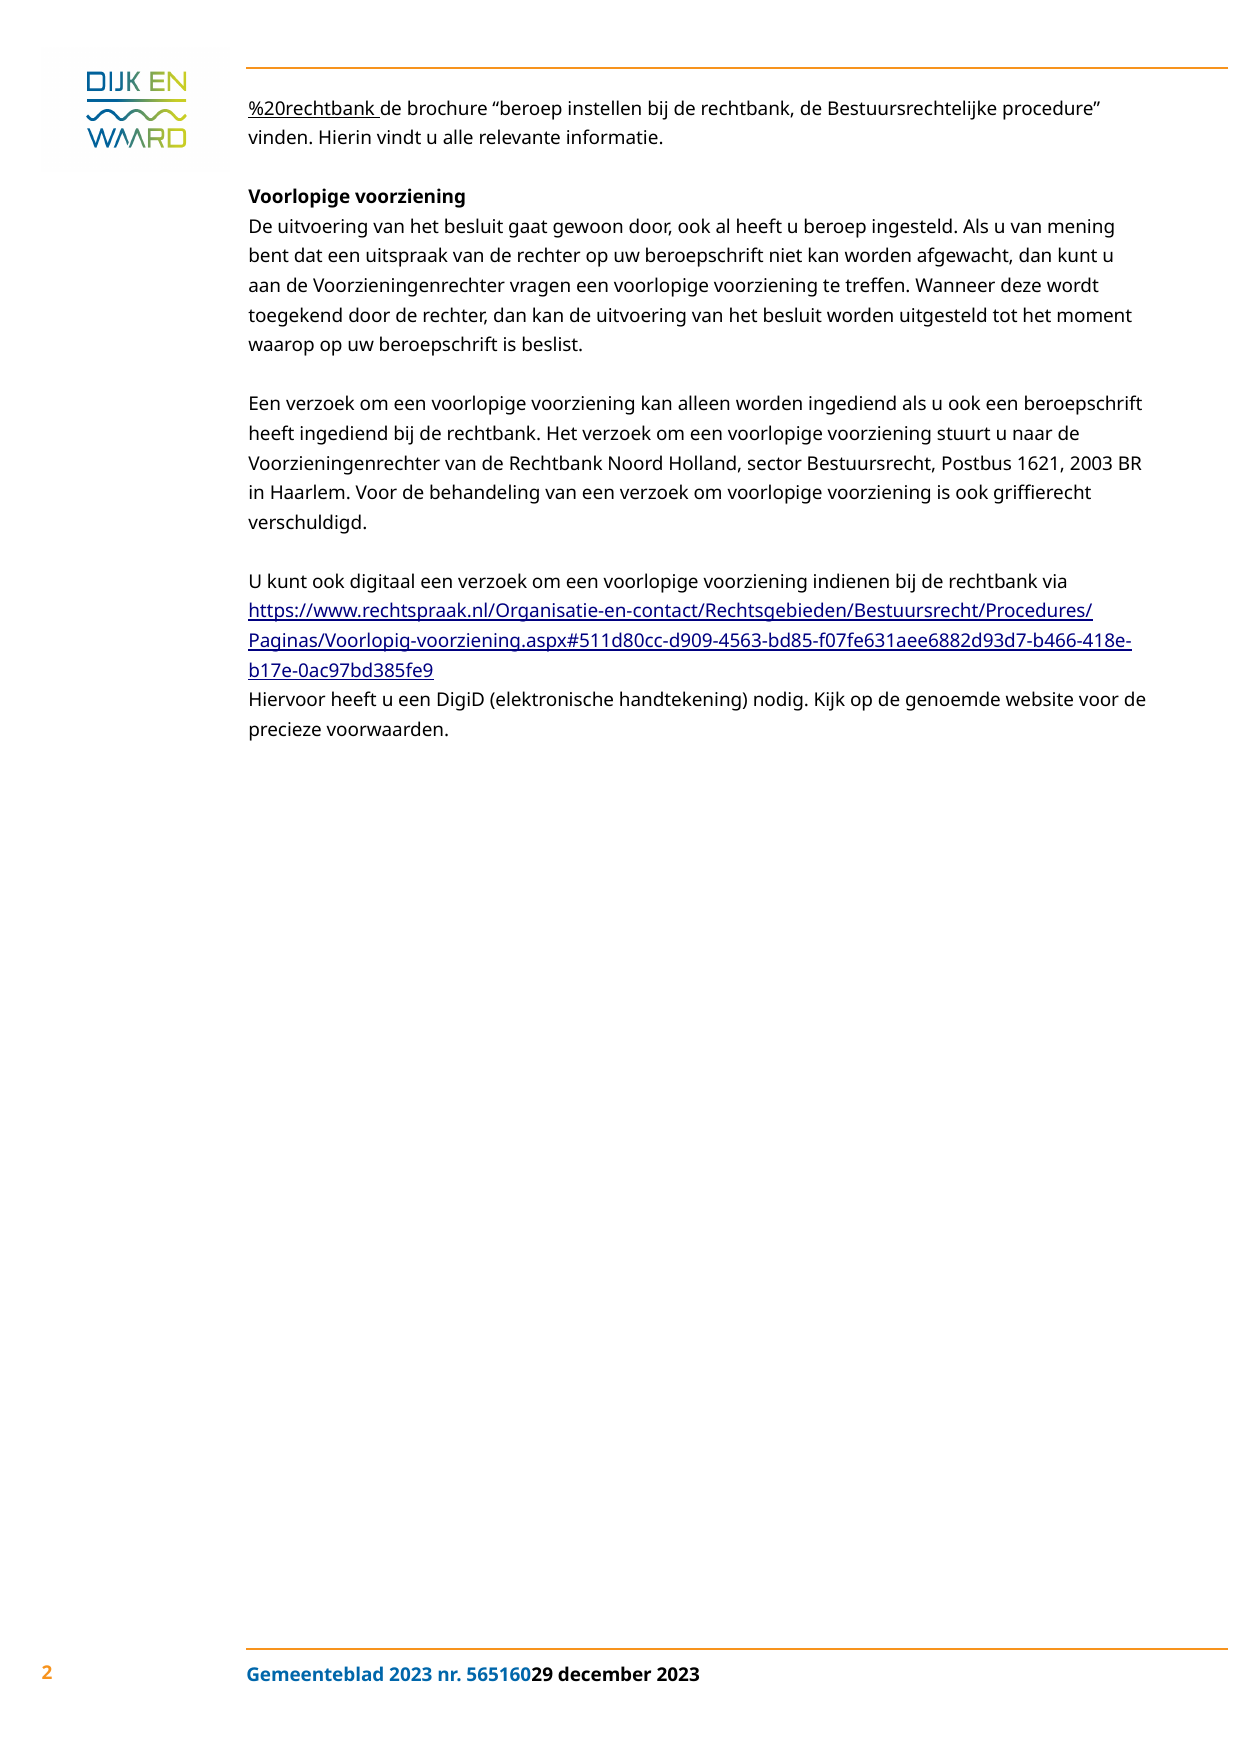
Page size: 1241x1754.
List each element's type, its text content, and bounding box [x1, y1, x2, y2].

text Een verzoek om een voorlopige voorziening kan alleen worden ingediend als u ook een beroepschrift heeft ingediend bij de rechtbank. Het verzoek om een voorlopige voorziening stuurt u naar de Voorzieningenrechter van de Rechtbank Noord Holland, sector Bestuursrecht, Postbus 1621, 2003 BR in Haarlem. Voor de behandeling van een verzoek om voorlopige voorziening is ook griffierecht verschuldigd. [248, 391, 1152, 535]
text Voorlopige voorziening [248, 183, 1152, 209]
text U kunt ook digitaal een verzoek om een voorlopige voorziening indienen bij de rechtbank via https://www.rechtspraak.nl/Organisatie-en-contact/Rechtsgebieden/Bestuursrecht/Procedures/Paginas/Voorlopig-voorziening.aspx#511d80cc-d909-4563-bd85-f07fe631aee6882d93d7-b466-418e-b17e-0ac97bd385fe9 [248, 568, 1152, 683]
text Hiervoor heeft u een DigiD (elektronische handtekening) nodig. Kijk op de genoemde website voor de precieze voorwaarden. [248, 686, 1152, 742]
text De uitvoering van het besluit gaat gewoon door, ook al heeft u beroep ingesteld. Als u van mening bent dat een uitspraak van de rechter op uw beroepschrift niet kan worden afgewacht, dan kunt u aan de Voorzieningenrechter vragen een voorlopige voorziening te treffen. Wanneer deze wordt toegekend door de rechter, dan kan de uitvoering van het besluit worden uitgesteld tot het moment waarop op uw beroepschrift is beslist. [248, 213, 1152, 357]
picture [41, 47, 231, 172]
text %20rechtbank de brochure “beroep instellen bij de rechtbank, de Bestuursrechtelijke procedure” vinden. Hierin vindt u alle relevante informatie. [248, 95, 1152, 150]
